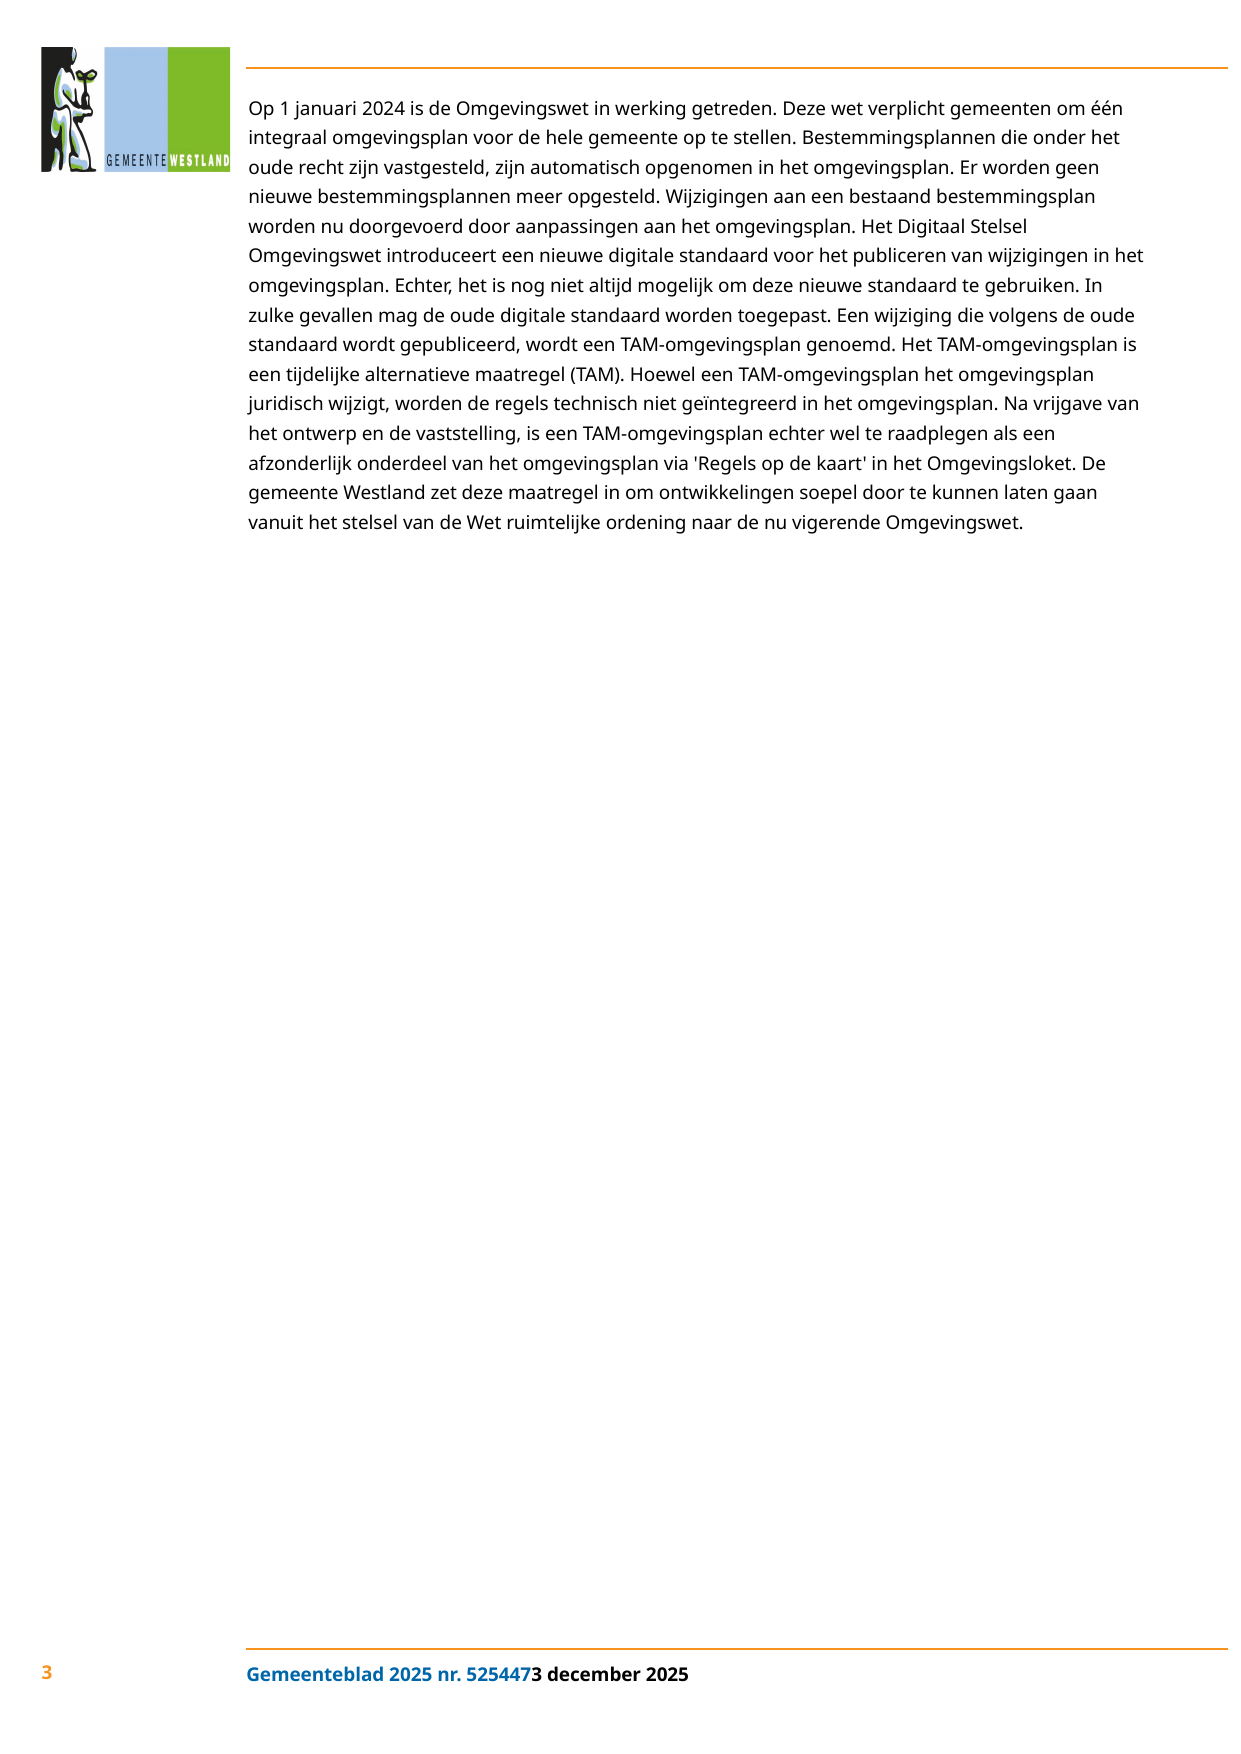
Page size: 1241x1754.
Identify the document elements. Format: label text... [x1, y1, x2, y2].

text Op 1 januari 2024 is de Omgevingswet in werking getreden. Deze wet verplicht gemeenten om één integraal omgevingsplan voor de hele gemeente op te stellen. Bestemmingsplannen die onder het oude recht zijn vastgesteld, zijn automatisch opgenomen in het omgevingsplan. Er worden geen nieuwe bestemmingsplannen meer opgesteld. Wijzigingen aan een bestaand bestemmingsplan worden nu doorgevoerd door aanpassingen aan het omgevingsplan. Het Digitaal Stelsel Omgevingswet introduceert een nieuwe digitale standaard voor het publiceren van wijzigingen in het omgevingsplan. Echter, het is nog niet altijd mogelijk om deze nieuwe standaard te gebruiken. In zulke gevallen mag de oude digitale standaard worden toegepast. Een wijziging die volgens de oude standaard wordt gepubliceerd, wordt een TAM-omgevingsplan genoemd. Het TAM-omgevingsplan is een tijdelijke alternatieve maatregel (TAM). Hoewel een TAM-omgevingsplan het omgevingsplan juridisch wijzigt, worden de regels technisch niet geïntegreerd in het omgevingsplan. Na vrijgave van het ontwerp en de vaststelling, is een TAM-omgevingsplan echter wel te raadplegen als een afzonderlijk onderdeel van het omgevingsplan via 'Regels op de kaart' in het Omgevingsloket. De gemeente Westland zet deze maatregel in om ontwikkelingen soepel door te kunnen laten gaan vanuit het stelsel van de Wet ruimtelijke ordening naar de nu vigerende Omgevingswet. [248, 95, 1152, 535]
picture [41, 47, 231, 172]
